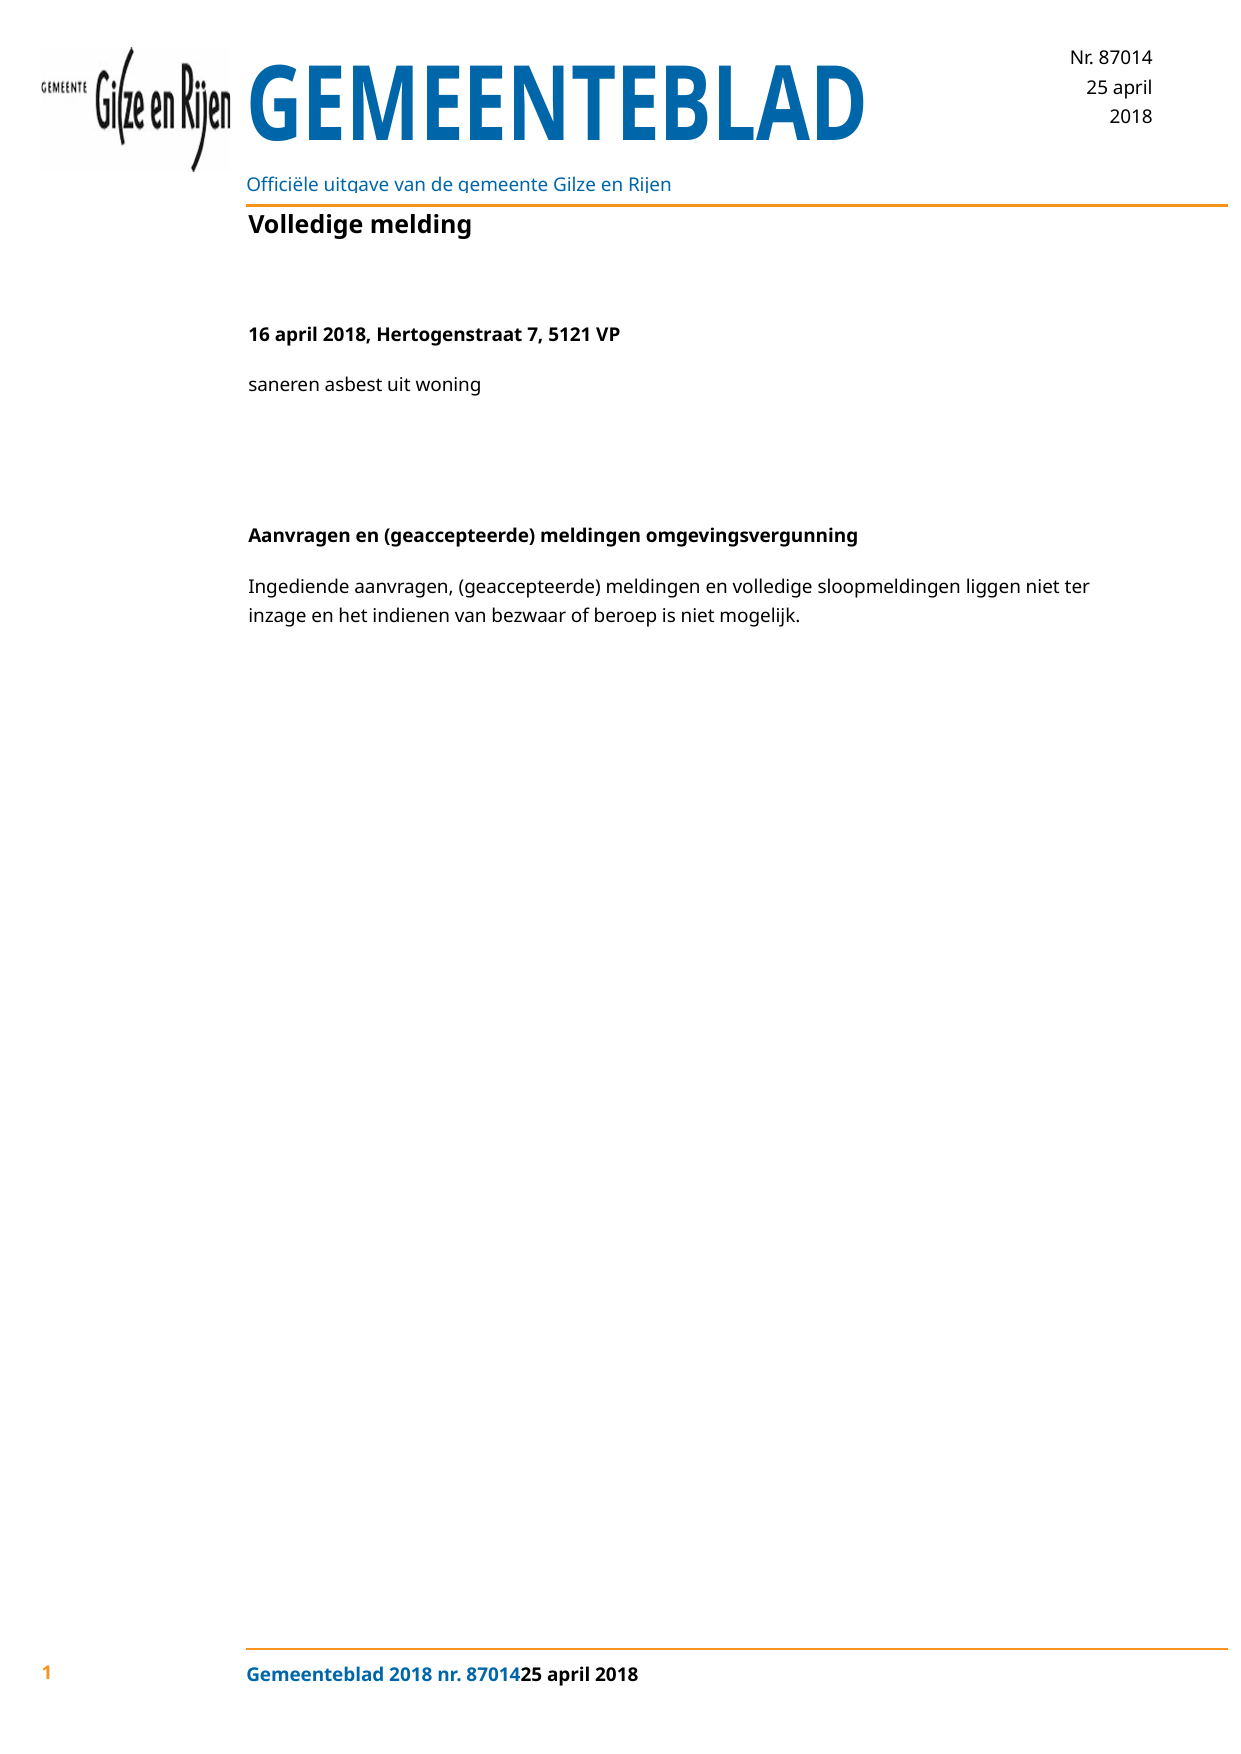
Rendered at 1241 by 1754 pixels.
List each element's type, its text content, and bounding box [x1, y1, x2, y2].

text Aanvragen en (geaccepteerde) meldingen omgevingsvergunning [248, 522, 1152, 548]
text saneren asbest uit woning [248, 371, 1152, 397]
text 16 april 2018, Hertogenstraat 7, 5121 VP [248, 321, 1152, 346]
text Volledige melding [248, 207, 1152, 241]
picture [41, 47, 231, 172]
text Ingediende aanvragen, (geaccepteerde) meldingen en volledige sloopmeldingen liggen niet ter inzage en het indienen van bezwaar of beroep is niet mogelijk. [248, 573, 1152, 628]
